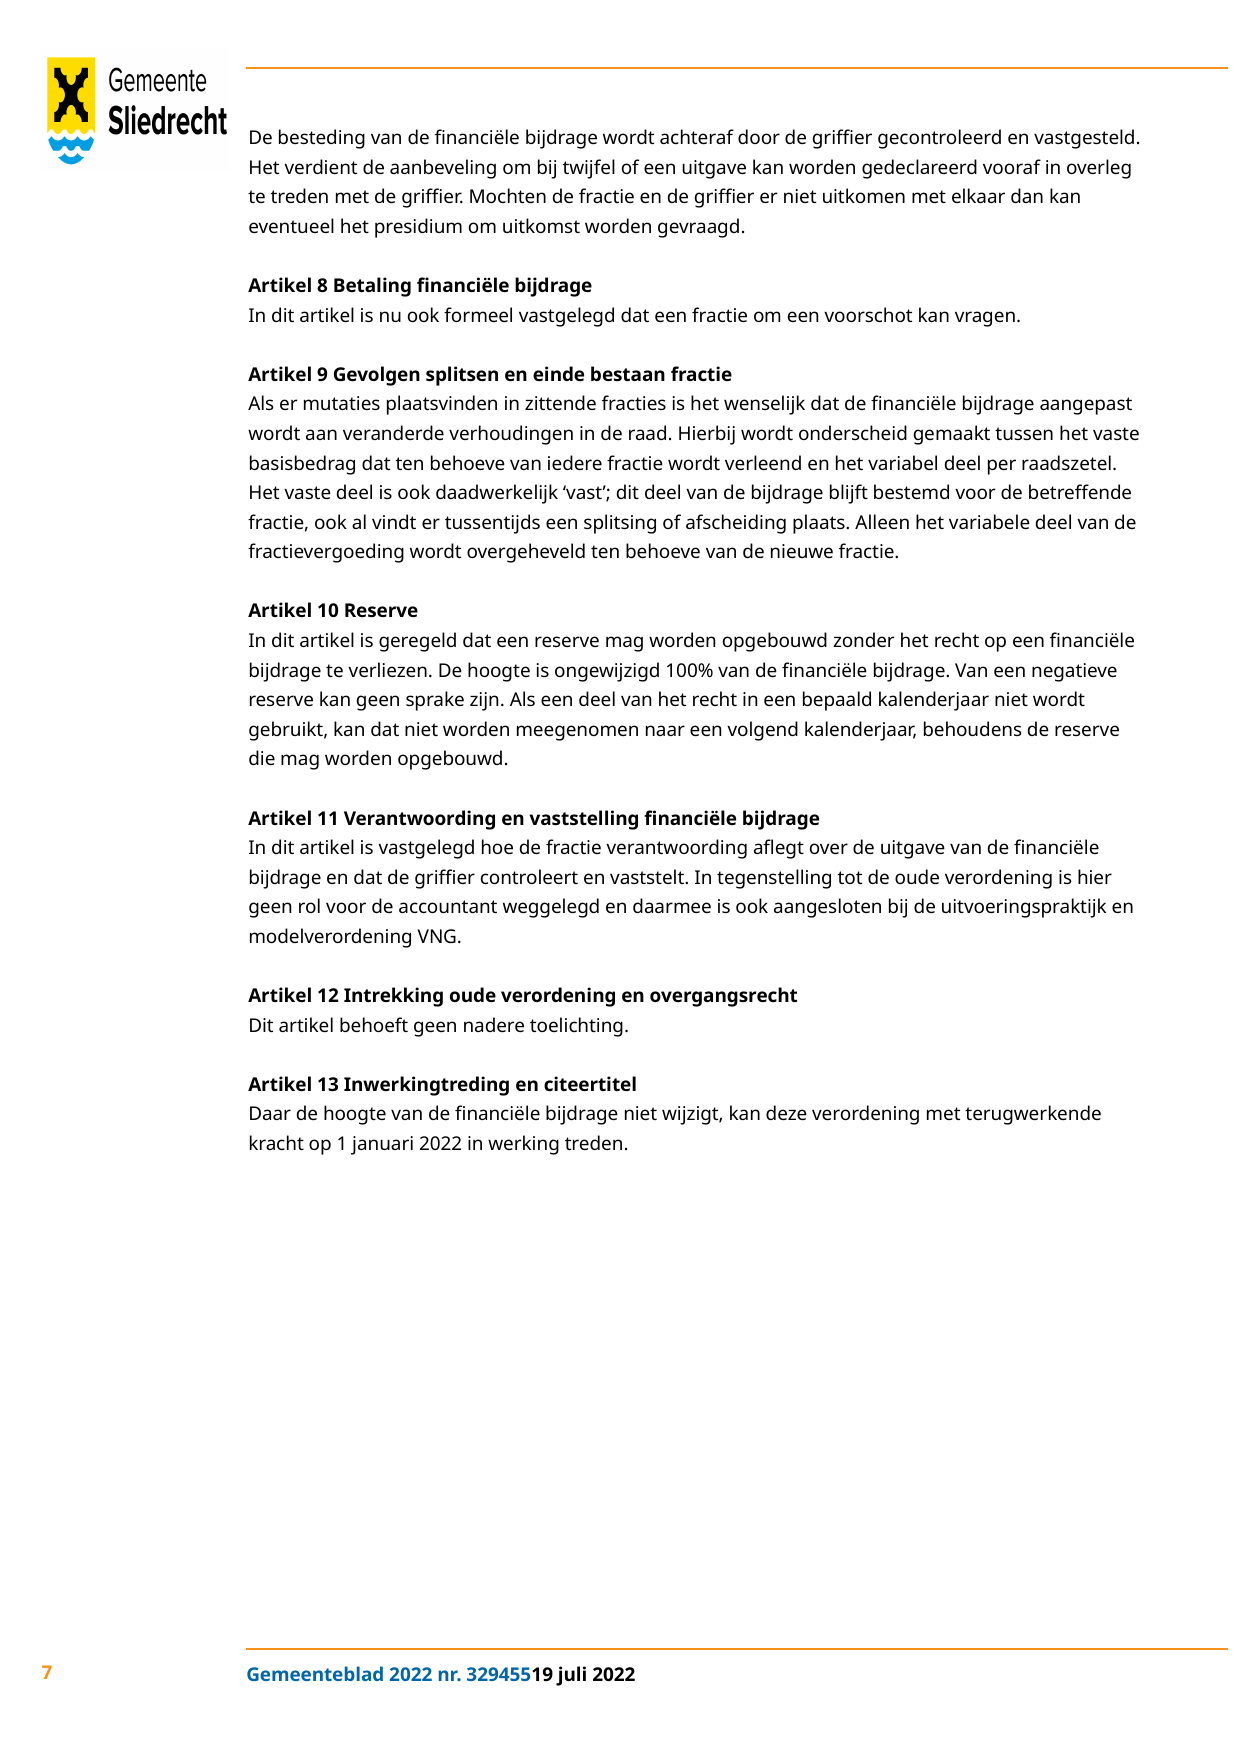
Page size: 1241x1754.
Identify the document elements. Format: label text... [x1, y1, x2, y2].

text In dit artikel is vastgelegd hoe de fractie verantwoording aflegt over de uitgave van de financiële bijdrage en dat de griffier controleert en vaststelt. In tegenstelling tot de oude verordening is hier geen rol voor de accountant weggelegd en daarmee is ook aangesloten bij de uitvoeringspraktijk en modelverordening VNG. [248, 834, 1152, 949]
text De besteding van de financiële bijdrage wordt achteraf door de griffier gecontroleerd en vastgesteld. Het verdient de aanbeveling om bij twijfel of een uitgave kan worden gedeclareerd vooraf in overleg te treden met de griffier. Mochten de fractie en de griffier er niet uitkomen met elkaar dan kan eventueel het presidium om uitkomst worden gevraagd. [248, 124, 1152, 239]
text Artikel 12 Intrekking oude verordening en overgangsrecht [248, 982, 1152, 1008]
text Dit artikel behoeft geen nadere toelichting. [248, 1012, 1152, 1038]
picture [41, 47, 231, 172]
text Als er mutaties plaatsvinden in zittende fracties is het wenselijk dat de financiële bijdrage aangepast wordt aan veranderde verhoudingen in de raad. Hierbij wordt onderscheid gemaakt tussen het vaste basisbedrag dat ten behoeve van iedere fractie wordt verleend en het variabel deel per raadszetel. Het vaste deel is ook daadwerkelijk ‘vast’; dit deel van de bijdrage blijft bestemd voor de betreffende fractie, ook al vindt er tussentijds een splitsing of afscheiding plaats. Alleen het variabele deel van de fractievergoeding wordt overgeheveld ten behoeve van de nieuwe fractie. [248, 391, 1152, 564]
text Daar de hoogte van de financiële bijdrage niet wijzigt, kan deze verordening met terugwerkende kracht op 1 januari 2022 in werking treden. [248, 1101, 1152, 1156]
text In dit artikel is geregeld dat een reserve mag worden opgebouwd zonder het recht op een financiële bijdrage te verliezen. De hoogte is ongewijzigd 100% van de financiële bijdrage. Van een negatieve reserve kan geen sprake zijn. Als een deel van het recht in een bepaald kalenderjaar niet wordt gebruikt, kan dat niet worden meegenomen naar een volgend kalenderjaar, behoudens de reserve die mag worden opgebouwd. [248, 627, 1152, 771]
text Artikel 10 Reserve [248, 598, 1152, 623]
text Artikel 9 Gevolgen splitsen en einde bestaan fractie [248, 361, 1152, 387]
text Artikel 8 Betaling financiële bijdrage [248, 272, 1152, 298]
text Artikel 11 Verantwoording en vaststelling financiële bijdrage [248, 805, 1152, 831]
text Artikel 13 Inwerkingtreding en citeertitel [248, 1071, 1152, 1097]
text In dit artikel is nu ook formeel vastgelegd dat een fractie om een voorschot kan vragen. [248, 302, 1152, 328]
